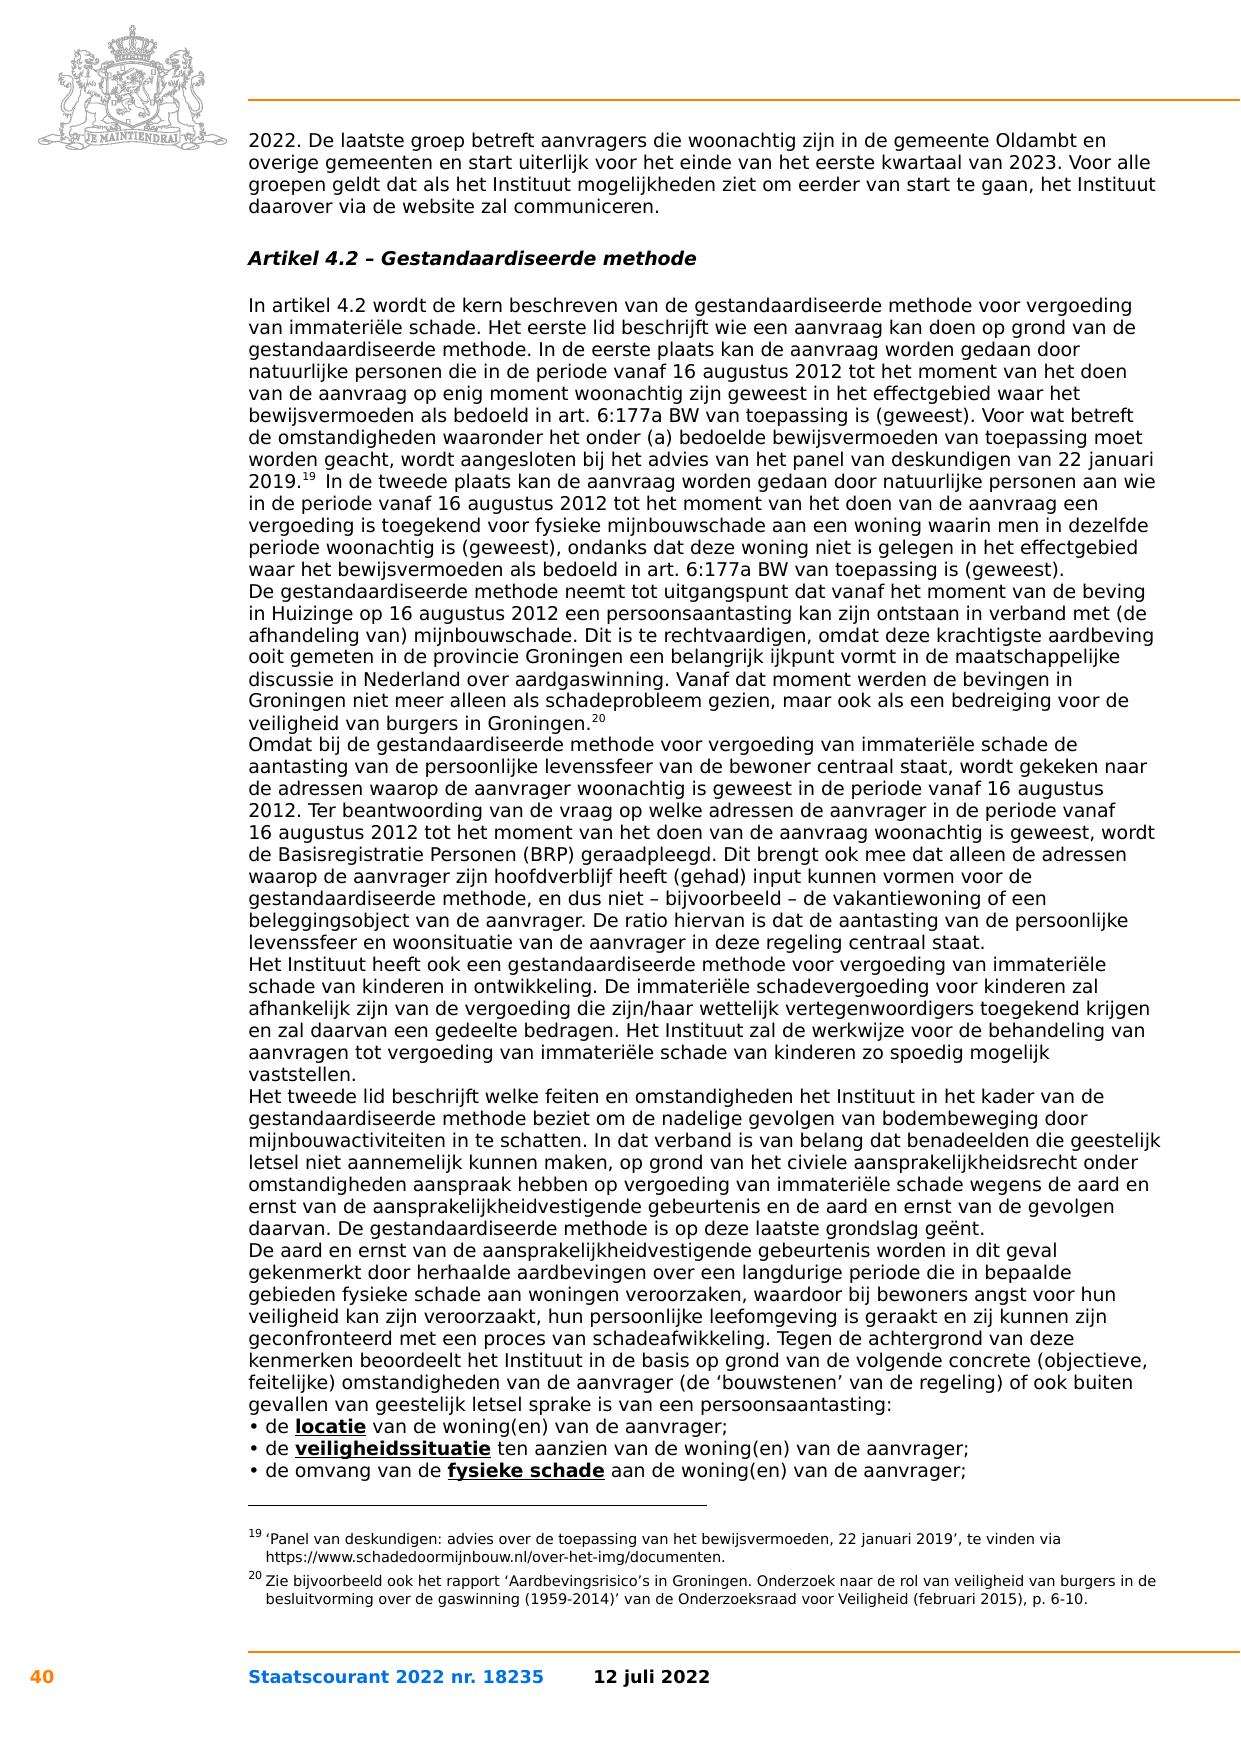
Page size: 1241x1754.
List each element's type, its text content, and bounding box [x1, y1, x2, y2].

text Omdat bij de gestandaardiseerde methode voor vergoeding van immateriële schade de aantasting van de persoonlijke levenssfeer van de bewoner centraal staat, wordt gekeken naar de adressen waarop de aanvrager woonachtig is geweest in de periode vanaf 16 augustus 2012. Ter beantwoording van de vraag op welke adressen de aanvrager in de periode vanaf 16 augustus 2012 tot het moment van het doen van de aanvraag woonachtig is geweest, wordt de Basisregistratie Personen (BRP) geraadpleegd. Dit brengt ook mee dat alleen de adressen waarop de aanvrager zijn hoofdverblijf heeft (gehad) input kunnen vormen voor de gestandaardiseerde methode, en dus niet – bijvoorbeeld – de vakantiewoning of een beleggingsobject van de aanvrager. De ratio hiervan is dat de aantasting van de persoonlijke levenssfeer en woonsituatie van de aanvrager in deze regeling centraal staat. [248, 734, 1163, 954]
subtitle Artikel 4.2 – Gestandaardiseerde methode [248, 248, 1163, 270]
text Zie bijvoorbeeld ook het rapport ‘Aardbevingsrisico’s in Groningen. Onderzoek naar de rol van veiligheid van burgers in de besluitvorming over de gaswinning (1959-2014)’ van de Onderzoeksraad voor Veiligheid (februari 2015), p. 6-10. [248, 1569, 1163, 1608]
text ‘Panel van deskundigen: advies over de toepassing van het bewijsvermoeden, 22 januari 2019’, te vinden via https://www.schadedoormijnbouw.nl/over-het-img/documenten. [248, 1527, 1163, 1566]
text • de veiligheidssituatie ten aanzien van de woning(en) van de aanvrager; [248, 1438, 1163, 1460]
text In artikel 4.2 wordt de kern beschreven van de gestandaardiseerde methode voor vergoeding van immateriële schade. Het eerste lid beschrijft wie een aanvraag kan doen op grond van de gestandaardiseerde methode. In de eerste plaats kan de aanvraag worden gedaan door natuurlijke personen die in de periode vanaf 16 augustus 2012 tot het moment van het doen van de aanvraag op enig moment woonachtig zijn geweest in het effectgebied waar het bewijsvermoeden als bedoeld in art. 6:177a BW van toepassing is (geweest). Voor wat betreft de omstandigheden waaronder het onder (a) bedoelde bewijsvermoeden van toepassing moet worden geacht, wordt aangesloten bij het advies van het panel van deskundigen van 22 januari 2019. In de tweede plaats kan de aanvraag worden gedaan door natuurlijke personen aan wie in de periode vanaf 16 augustus 2012 tot het moment van het doen van de aanvraag een vergoeding is toegekend voor fysieke mijnbouwschade aan een woning waarin men in dezelfde periode woonachtig is (geweest), ondanks dat deze woning niet is gelegen in het effectgebied waar het bewijsvermoeden als bedoeld in art. 6:177a BW van toepassing is (geweest). [248, 295, 1163, 581]
text De gestandaardiseerde methode neemt tot uitgangspunt dat vanaf het moment van de beving in Huizinge op 16 augustus 2012 een persoonsaantasting kan zijn ontstaan in verband met (de afhandeling van) mijnbouwschade. Dit is te rechtvaardigen, omdat deze krachtigste aardbeving ooit gemeten in de provincie Groningen een belangrijk ijkpunt vormt in de maatschappelijke discussie in Nederland over aardgaswinning. Vanaf dat moment werden de bevingen in Groningen niet meer alleen als schadeprobleem gezien, maar ook als een bedreiging voor de veiligheid van burgers in Groningen. [248, 581, 1163, 734]
picture [38, 25, 227, 150]
text • de locatie van de woning(en) van de aanvrager; [248, 1416, 1163, 1438]
text Het tweede lid beschrijft welke feiten en omstandigheden het Instituut in het kader van de gestandaardiseerde methode beziet om de nadelige gevolgen van bodembeweging door mijnbouwactiviteiten in te schatten. In dat verband is van belang dat benadeelden die geestelijk letsel niet aannemelijk kunnen maken, op grond van het civiele aansprakelijkheidsrecht onder omstandigheden aanspraak hebben op vergoeding van immateriële schade wegens de aard en ernst van de aansprakelijkheidvestigende gebeurtenis en de aard en ernst van de gevolgen daarvan. De gestandaardiseerde methode is op deze laatste grondslag geënt. [248, 1086, 1163, 1240]
text • de omvang van de fysieke schade aan de woning(en) van de aanvrager; [248, 1460, 1163, 1482]
text Het Instituut heeft ook een gestandaardiseerde methode voor vergoeding van immateriële schade van kinderen in ontwikkeling. De immateriële schadevergoeding voor kinderen zal afhankelijk zijn van de vergoeding die zijn/haar wettelijk vertegenwoordigers toegekend krijgen en zal daarvan een gedeelte bedragen. Het Instituut zal de werkwijze voor de behandeling van aanvragen tot vergoeding van immateriële schade van kinderen zo spoedig mogelijk vaststellen. [248, 954, 1163, 1086]
text De aard en ernst van de aansprakelijkheidvestigende gebeurtenis worden in dit geval gekenmerkt door herhaalde aardbevingen over een langdurige periode die in bepaalde gebieden fysieke schade aan woningen veroorzaken, waardoor bij bewoners angst voor hun veiligheid kan zijn veroorzaakt, hun persoonlijke leefomgeving is geraakt en zij kunnen zijn geconfronteerd met een proces van schadeafwikkeling. Tegen de achtergrond van deze kenmerken beoordeelt het Instituut in de basis op grond van de volgende concrete (objectieve, feitelijke) omstandigheden van de aanvrager (de ‘bouwstenen’ van de regeling) of ook buiten gevallen van geestelijk letsel sprake is van een persoonsaantasting: [248, 1240, 1163, 1416]
text 2022. De laatste groep betreft aanvragers die woonachtig zijn in de gemeente Oldambt en overige gemeenten en start uiterlijk voor het einde van het eerste kwartaal van 2023. Voor alle groepen geldt dat als het Instituut mogelijkheden ziet om eerder van start te gaan, het Instituut daarover via de website zal communiceren. [248, 130, 1163, 218]
